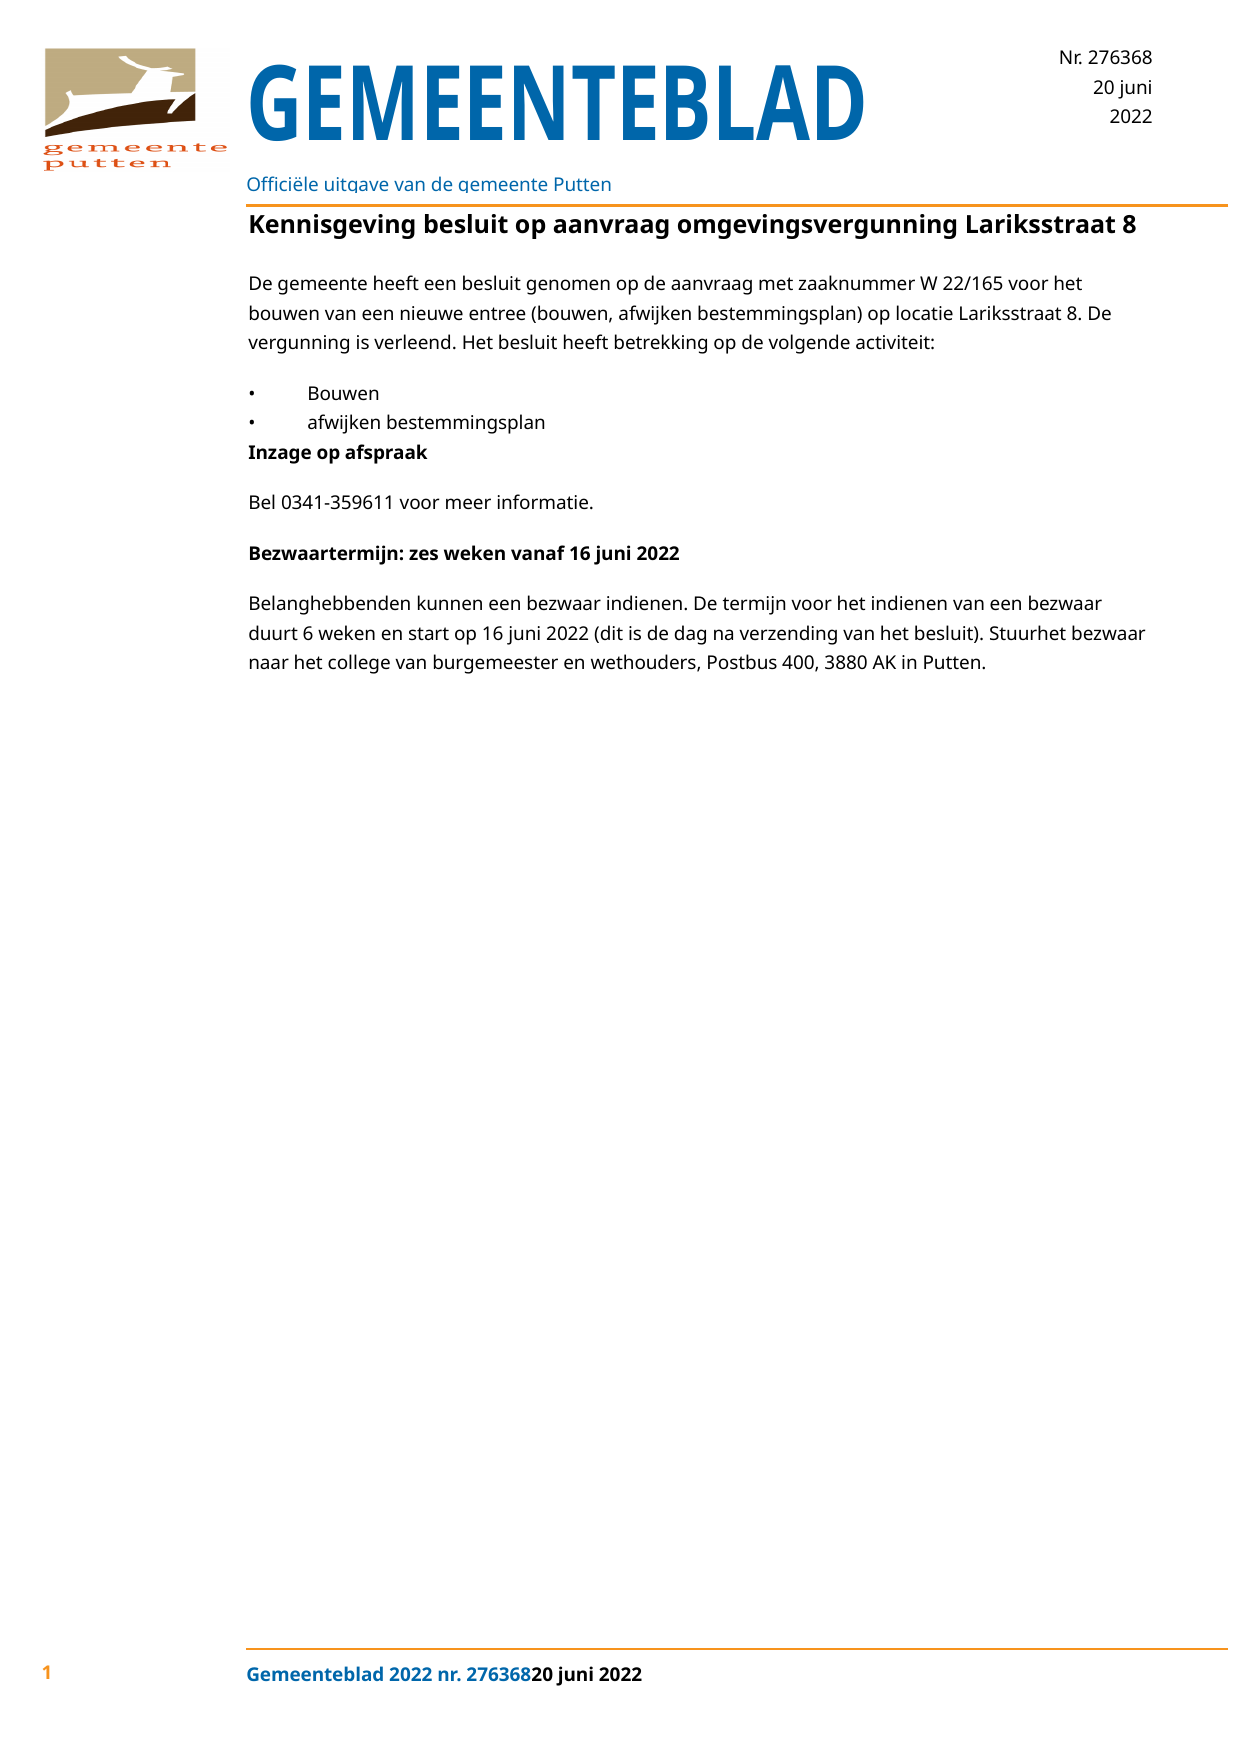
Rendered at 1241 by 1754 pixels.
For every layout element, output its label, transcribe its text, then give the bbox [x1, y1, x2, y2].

picture [41, 47, 231, 172]
text Inzage op afspraak [248, 439, 1152, 465]
text De gemeente heeft een besluit genomen op de aanvraag met zaaknummer W 22/165 voor het bouwen van een nieuwe entree (bouwen, afwijken bestemmingsplan) op locatie Lariksstraat 8. De vergunning is verleend. Het besluit heeft betrekking op de volgende activiteit: [248, 270, 1152, 355]
text Bezwaartermijn: zes weken vanaf 16 juni 2022 [248, 540, 1152, 566]
text Kennisgeving besluit op aanvraag omgevingsvergunning Lariksstraat 8 [248, 207, 1152, 241]
text Bel 0341-359611 voor meer informatie. [248, 489, 1152, 515]
list Bouwen [248, 380, 1152, 406]
list afwijken bestemmingsplan [248, 409, 1152, 435]
text Belanghebbenden kunnen een bezwaar indienen. De termijn voor het indienen van een bezwaar duurt 6 weken en start op 16 juni 2022 (dit is de dag na verzending van het besluit). Stuurhet bezwaar naar het college van burgemeester en wethouders, Postbus 400, 3880 AK in Putten. [248, 590, 1152, 675]
